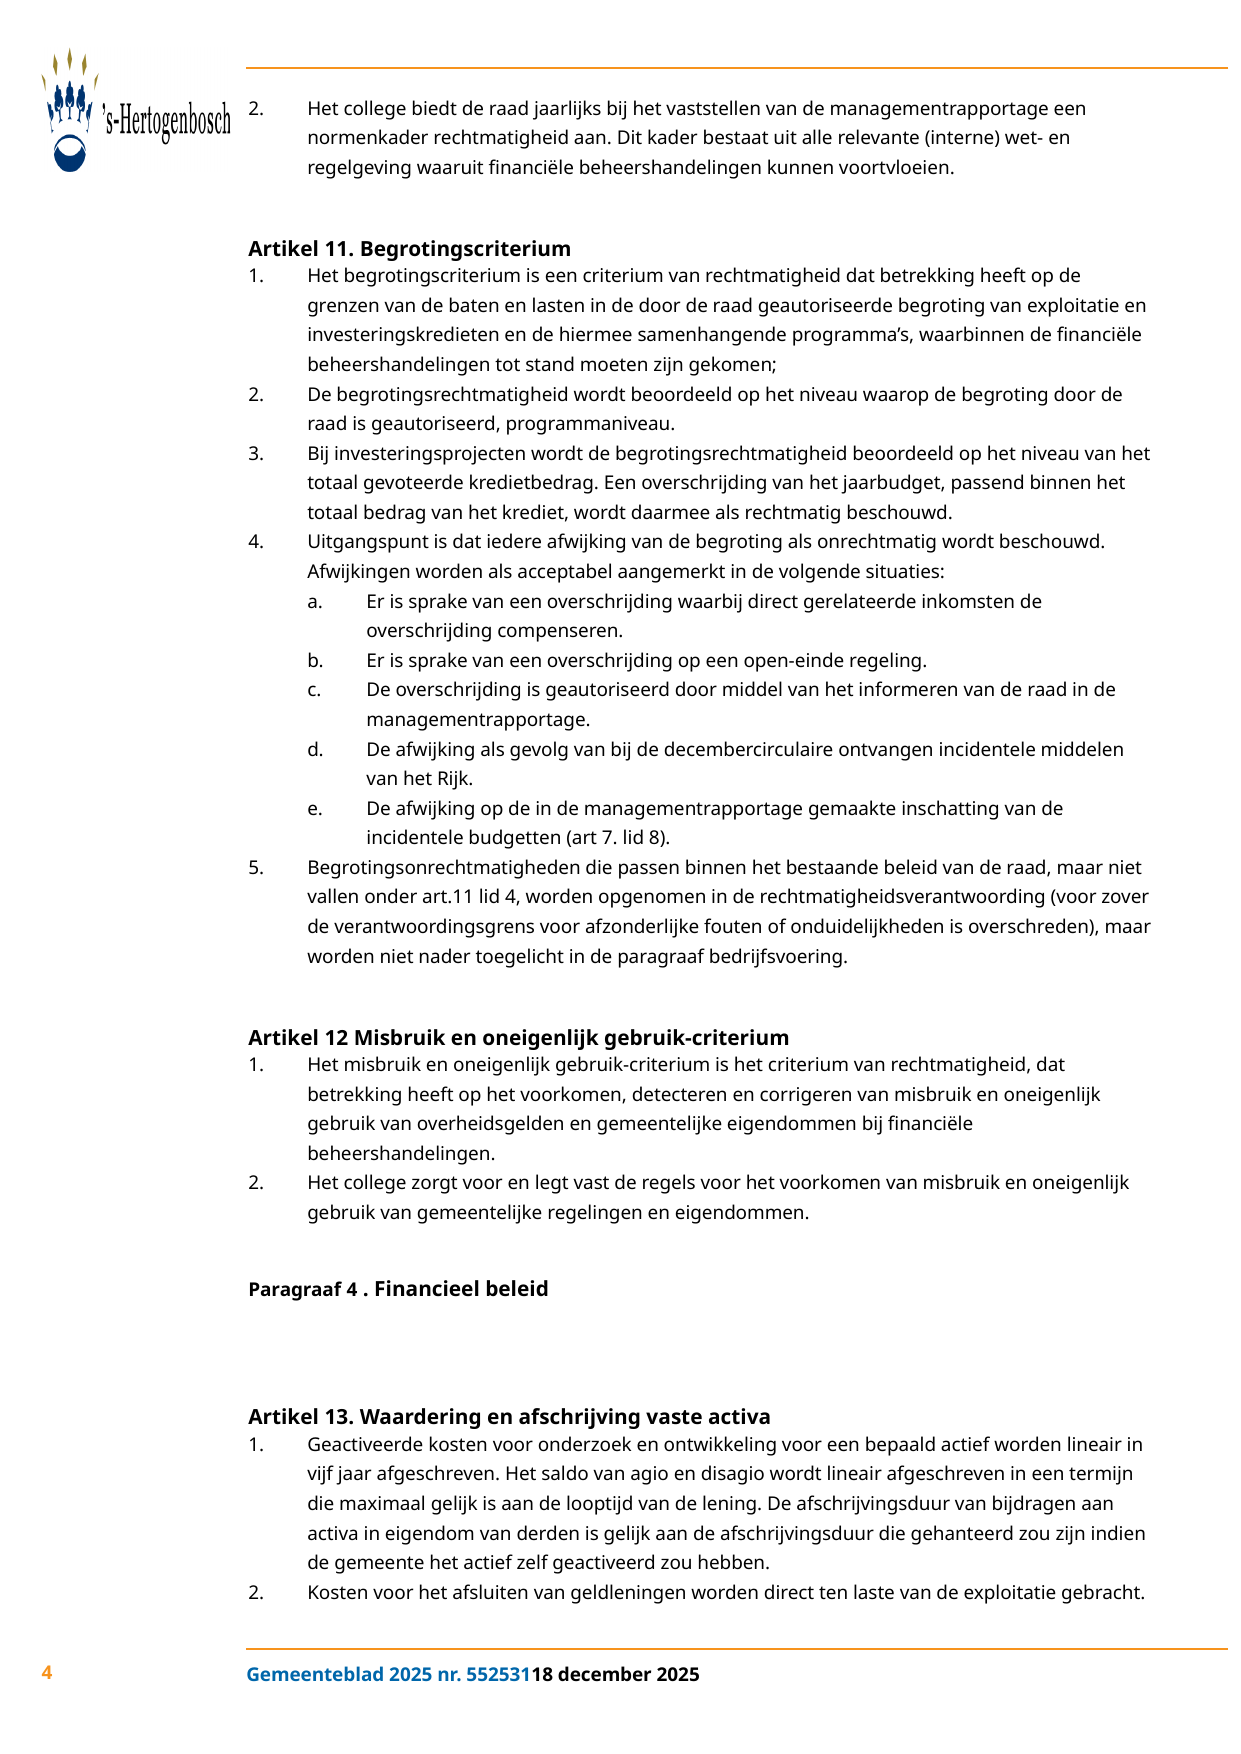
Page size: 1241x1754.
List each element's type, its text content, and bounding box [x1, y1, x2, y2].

list Begrotingsonrechtmatigheden die passen binnen het bestaande beleid van de raad, maar niet vallen onder art.11 lid 4, worden opgenomen in de rechtmatigheidsverantwoording (voor zover de verantwoordingsgrens voor afzonderlijke fouten of onduidelijkheden is overschreden), maar worden niet nader toegelicht in de paragraaf bedrijfsvoering. [248, 854, 1152, 968]
text Paragraaf 4 . Financieel beleid [248, 1274, 1152, 1303]
list Geactiveerde kosten voor onderzoek en ontwikkeling voor een bepaald actief worden lineair in vijf jaar afgeschreven. Het saldo van agio en disagio wordt lineair afgeschreven in een termijn die maximaal gelijk is aan de looptijd van de lening. De afschrijvingsduur van bijdragen aan activa in eigendom van derden is gelijk aan de afschrijvingsduur die gehanteerd zou zijn indien de gemeente het actief zelf geactiveerd zou hebben. [248, 1431, 1152, 1575]
list Er is sprake van een overschrijding waarbij direct gerelateerde inkomsten de overschrijding compenseren. [307, 588, 1152, 643]
list De afwijking op de in de managementrapportage gemaakte inschatting van de incidentele budgetten (art 7. lid 8). [307, 795, 1152, 850]
text Artikel 12 Misbruik en oneigenlijk gebruik-criterium [248, 1023, 1152, 1051]
picture [41, 47, 231, 172]
list Bij investeringsprojecten wordt de begrotingsrechtmatigheid beoordeeld op het niveau van het totaal gevoteerde kredietbedrag. Een overschrijding van het jaarbudget, passend binnen het totaal bedrag van het krediet, wordt daarmee als rechtmatig beschouwd. [248, 440, 1152, 525]
list De begrotingsrechtmatigheid wordt beoordeeld op het niveau waarop de begroting door de raad is geautoriseerd, programmaniveau. [248, 381, 1152, 436]
list Het begrotingscriterium is een criterium van rechtmatigheid dat betrekking heeft op de grenzen van de baten en lasten in de door de raad geautoriseerde begroting van exploitatie en investeringskredieten en de hiermee samenhangende programma’s, waarbinnen de financiële beheershandelingen tot stand moeten zijn gekomen; [248, 262, 1152, 377]
list Kosten voor het afsluiten van geldleningen worden direct ten laste van de exploitatie gebracht. [248, 1579, 1152, 1604]
list Het misbruik en oneigenlijk gebruik-criterium is het criterium van rechtmatigheid, dat betrekking heeft op het voorkomen, detecteren en corrigeren van misbruik en oneigenlijk gebruik van overheidsgelden en gemeentelijke eigendommen bij financiële beheershandelingen. [248, 1051, 1152, 1166]
list De afwijking als gevolg van bij de decembercirculaire ontvangen incidentele middelen van het Rijk. [307, 736, 1152, 791]
list Er is sprake van een overschrijding op een open-einde regeling. [307, 647, 1152, 673]
text Artikel 13. Waardering en afschrijving vaste activa [248, 1402, 1152, 1431]
list Het college zorgt voor en legt vast de regels voor het voorkomen van misbruik en oneigenlijk gebruik van gemeentelijke regelingen en eigendommen. [248, 1169, 1152, 1225]
list Uitgangspunt is dat iedere afwijking van de begroting als onrechtmatig wordt beschouwd. Afwijkingen worden als acceptabel aangemerkt in de volgende situaties: [248, 529, 1152, 584]
text Artikel 11. Begrotingscriterium [248, 234, 1152, 262]
list Het college biedt de raad jaarlijks bij het vaststellen van de managementrapportage een normenkader rechtmatigheid aan. Dit kader bestaat uit alle relevante (interne) wet- en regelgeving waaruit financiële beheershandelingen kunnen voortvloeien. [248, 95, 1152, 180]
list De overschrijding is geautoriseerd door middel van het informeren van de raad in de managementrapportage. [307, 677, 1152, 732]
